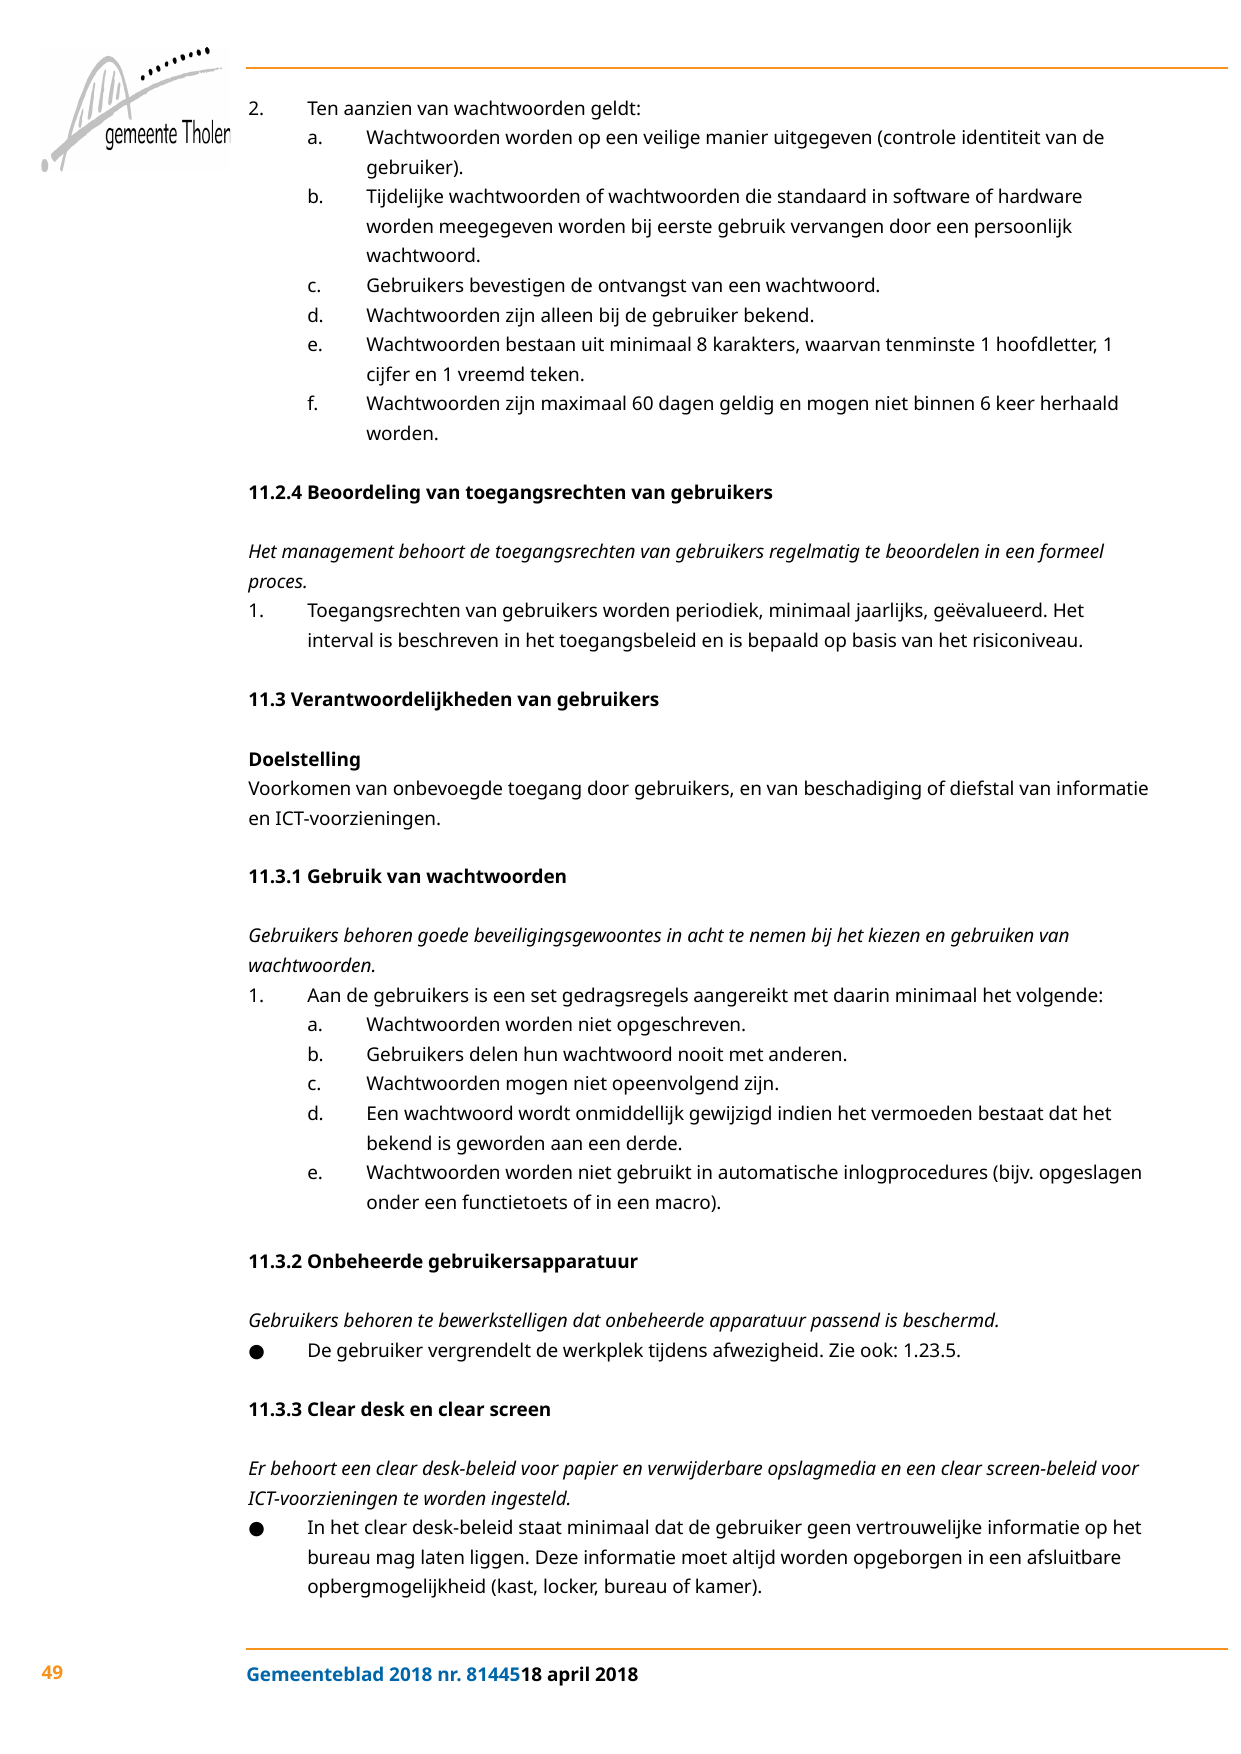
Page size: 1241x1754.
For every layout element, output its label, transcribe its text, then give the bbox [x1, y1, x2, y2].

text Het management behoort de toegangsrechten van gebruikers regelmatig te beoordelen in een formeel proces. [248, 538, 1152, 594]
text Gebruikers behoren goede beveiligingsgewoontes in acht te nemen bij het kiezen en gebruiken van wachtwoorden. [248, 923, 1152, 978]
list Wachtwoorden bestaan uit minimaal 8 karakters, waarvan tenminste 1 hoofdletter, 1 cijfer en 1 vreemd teken. [307, 331, 1152, 387]
list Wachtwoorden mogen niet opeenvolgend zijn. [307, 1071, 1152, 1096]
list Ten aanzien van wachtwoorden geldt: [248, 95, 1152, 121]
list Wachtwoorden zijn alleen bij de gebruiker bekend. [307, 302, 1152, 328]
text 11.3 Verantwoordelijkheden van gebruikers [248, 686, 1152, 712]
list De gebruiker vergrendelt de werkplek tijdens afwezigheid. Zie ook: 1.23.5. [248, 1337, 1152, 1362]
text 11.3.1 Gebruik van wachtwoorden [248, 863, 1152, 889]
list Wachtwoorden worden niet gebruikt in automatische inlogprocedures (bijv. opgeslagen onder een functietoets of in een macro). [307, 1159, 1152, 1214]
list In het clear desk-beleid staat minimaal dat de gebruiker geen vertrouwelijke informatie op het bureau mag laten liggen. Deze informatie moet altijd worden opgeborgen in een afsluitbare opbergmogelijkheid (kast, locker, bureau of kamer). [248, 1514, 1152, 1599]
list Aan de gebruikers is een set gedragsregels aangereikt met daarin minimaal het volgende: [248, 982, 1152, 1007]
list Een wachtwoord wordt onmiddellijk gewijzigd indien het vermoeden bestaat dat het bekend is geworden aan een derde. [307, 1100, 1152, 1155]
text 11.3.3 Clear desk en clear screen [248, 1396, 1152, 1422]
table_header Doelstelling Voorkomen van onbevoegde toegang door gebruikers, en van beschadiging of diefstal van informatie en ICT-voorzieningen. [248, 746, 1152, 831]
text Gebruikers behoren te bewerkstelligen dat onbeheerde apparatuur passend is beschermd. [248, 1307, 1152, 1333]
list Wachtwoorden worden niet opgeschreven. [307, 1011, 1152, 1037]
text 11.3.2 Onbeheerde gebruikersapparatuur [248, 1248, 1152, 1274]
list Gebruikers delen hun wachtwoord nooit met anderen. [307, 1041, 1152, 1067]
picture [41, 47, 231, 172]
text Er behoort een clear desk-beleid voor papier en verwijderbare opslagmedia en een clear screen-beleid voor ICT-voorzieningen te worden ingesteld. [248, 1455, 1152, 1510]
list Gebruikers bevestigen de ontvangst van een wachtwoord. [307, 272, 1152, 298]
list Tijdelijke wachtwoorden of wachtwoorden die standaard in software of hardware worden meegegeven worden bij eerste gebruik vervangen door een persoonlijk wachtwoord. [307, 183, 1152, 268]
text 11.2.4 Beoordeling van toegangsrechten van gebruikers [248, 479, 1152, 505]
list Toegangsrechten van gebruikers worden periodiek, minimaal jaarlijks, geëvalueerd. Het interval is beschreven in het toegangsbeleid en is bepaald op basis van het risiconiveau. [248, 598, 1152, 653]
list Wachtwoorden worden op een veilige manier uitgegeven (controle identiteit van de gebruiker). [307, 124, 1152, 180]
list Wachtwoorden zijn maximaal 60 dagen geldig en mogen niet binnen 6 keer herhaald worden. [307, 391, 1152, 446]
